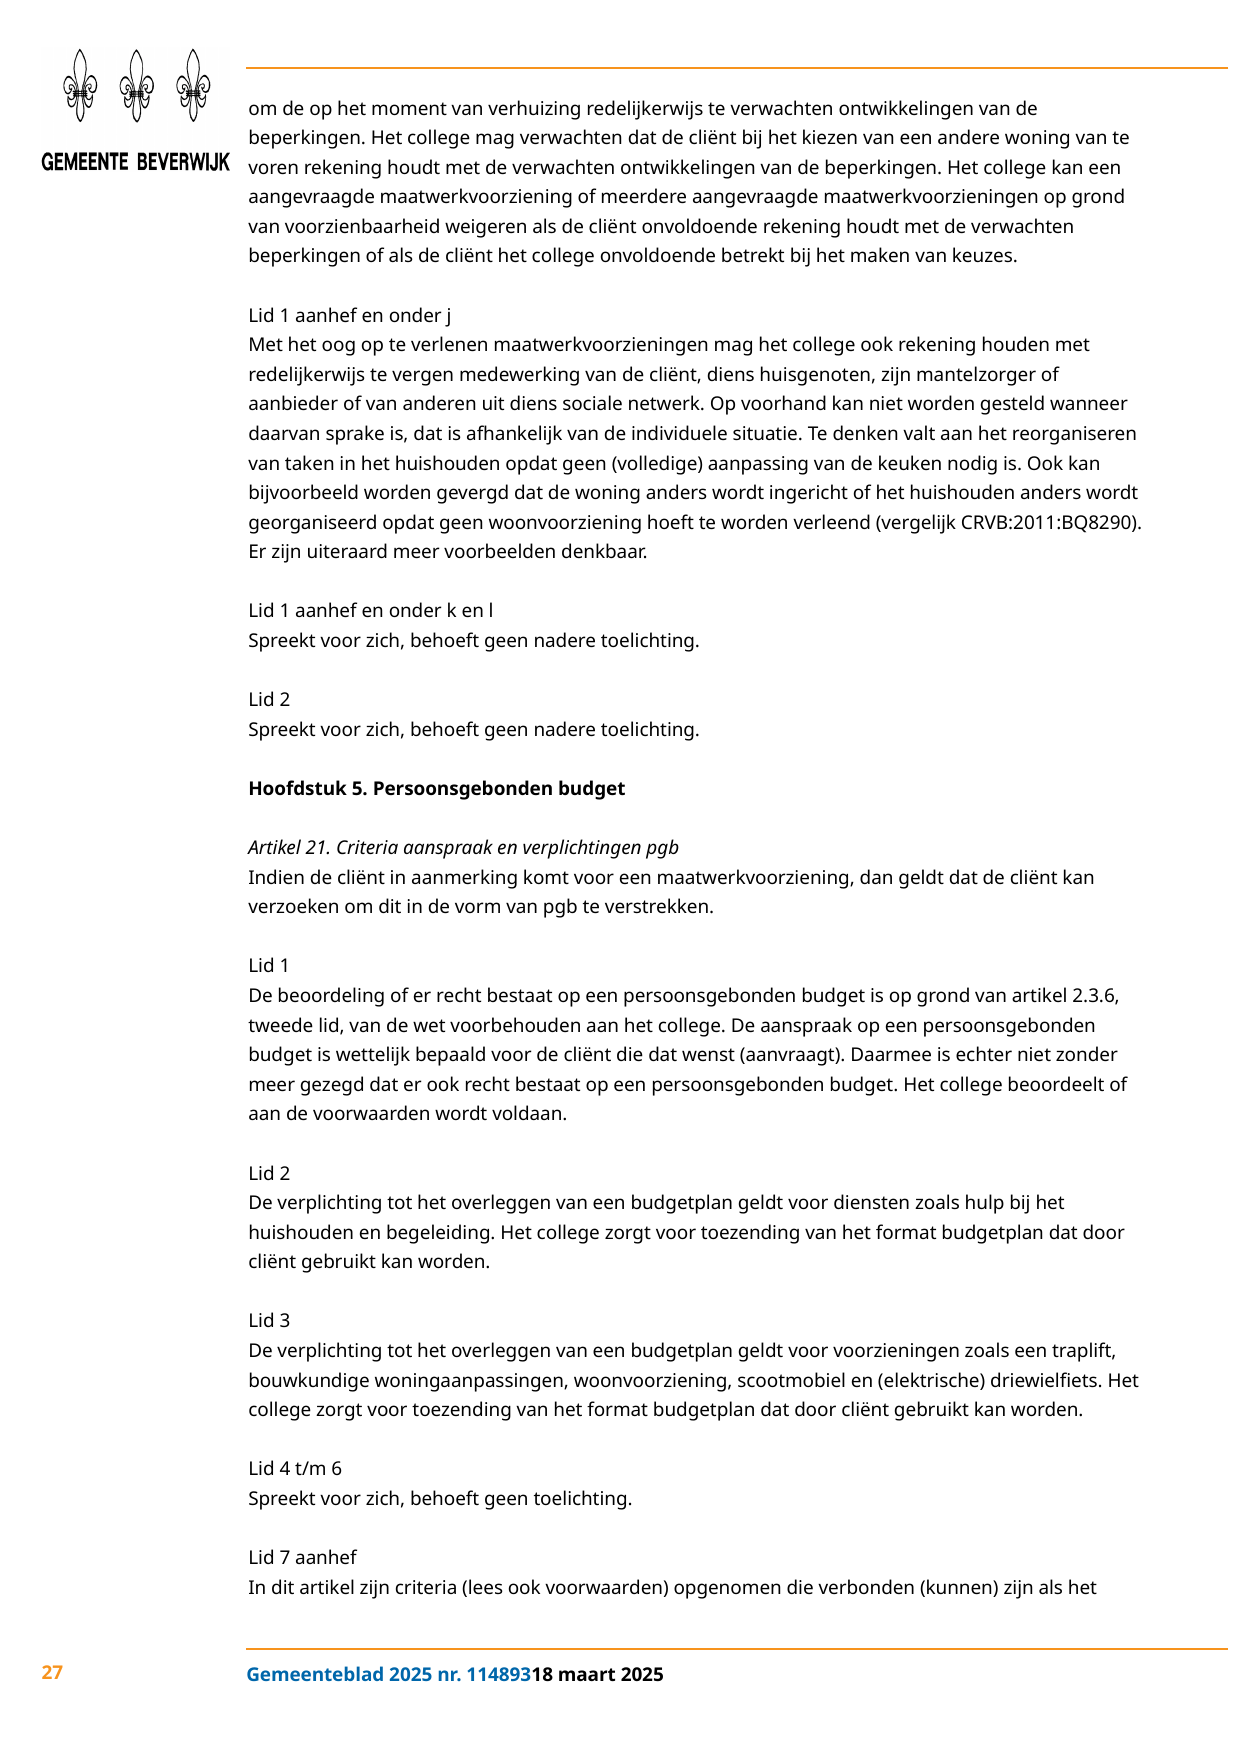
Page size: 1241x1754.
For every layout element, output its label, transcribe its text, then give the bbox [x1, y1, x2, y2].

text Hoofdstuk 5. Persoonsgebonden budget [248, 775, 1152, 801]
text Lid 2 [248, 1160, 1152, 1186]
text Spreekt voor zich, behoeft geen nadere toelichting. [248, 627, 1152, 653]
text De verplichting tot het overleggen van een budgetplan geldt voor voorzieningen zoals een traplift, bouwkundige woningaanpassingen, woonvoorziening, scootmobiel en (elektrische) driewielfiets. Het college zorgt voor toezending van het format budgetplan dat door cliënt gebruikt kan worden. [248, 1337, 1152, 1422]
text Lid 1 aanhef en onder k en l [248, 598, 1152, 623]
text Spreekt voor zich, behoeft geen nadere toelichting. [248, 716, 1152, 742]
text Indien de cliënt in aanmerking komt voor een maatwerkvoorziening, dan geldt dat de cliënt kan verzoeken om dit in de vorm van pgb te verstrekken. [248, 864, 1152, 919]
text om de op het moment van verhuizing redelijkerwijs te verwachten ontwikkelingen van de beperkingen. Het college mag verwachten dat de cliënt bij het kiezen van een andere woning van te voren rekening houdt met de verwachten ontwikkelingen van de beperkingen. Het college kan een aangevraagde maatwerkvoorziening of meerdere aangevraagde maatwerkvoorzieningen op grond van voorzienbaarheid weigeren als de cliënt onvoldoende rekening houdt met de verwachten beperkingen of als de cliënt het college onvoldoende betrekt bij het maken van keuzes. [248, 95, 1152, 268]
picture [41, 47, 231, 172]
text De verplichting tot het overleggen van een budgetplan geldt voor diensten zoals hulp bij het huishouden en begeleiding. Het college zorgt voor toezending van het format budgetplan dat door cliënt gebruikt kan worden. [248, 1189, 1152, 1274]
text Lid 7 aanhef [248, 1544, 1152, 1570]
text In dit artikel zijn criteria (lees ook voorwaarden) opgenomen die verbonden (kunnen) zijn als het [248, 1574, 1152, 1600]
text Lid 2 [248, 686, 1152, 712]
text Lid 1 [248, 953, 1152, 978]
text De beoordeling of er recht bestaat op een persoonsgebonden budget is op grond van artikel 2.3.6, tweede lid, van de wet voorbehouden aan het college. De aanspraak op een persoonsgebonden budget is wettelijk bepaald voor de cliënt die dat wenst (aanvraagt). Daarmee is echter niet zonder meer gezegd dat er ook recht bestaat op een persoonsgebonden budget. Het college beoordeelt of aan de voorwaarden wordt voldaan. [248, 982, 1152, 1126]
text Lid 3 [248, 1308, 1152, 1333]
text Lid 4 t/m 6 [248, 1456, 1152, 1481]
text Lid 1 aanhef en onder j [248, 302, 1152, 328]
text Met het oog op te verlenen maatwerkvoorzieningen mag het college ook rekening houden met redelijkerwijs te vergen medewerking van de cliënt, diens huisgenoten, zijn mantelzorger of aanbieder of van anderen uit diens sociale netwerk. Op voorhand kan niet worden gesteld wanneer daarvan sprake is, dat is afhankelijk van de individuele situatie. Te denken valt aan het reorganiseren van taken in het huishouden opdat geen (volledige) aanpassing van de keuken nodig is. Ook kan bijvoorbeeld worden gevergd dat de woning anders wordt ingericht of het huishouden anders wordt georganiseerd opdat geen woonvoorziening hoeft te worden verleend (vergelijk CRVB:2011:BQ8290). Er zijn uiteraard meer voorbeelden denkbaar. [248, 331, 1152, 564]
text Spreekt voor zich, behoeft geen toelichting. [248, 1485, 1152, 1511]
text Artikel 21. Criteria aanspraak en verplichtingen pgb [248, 834, 1152, 860]
